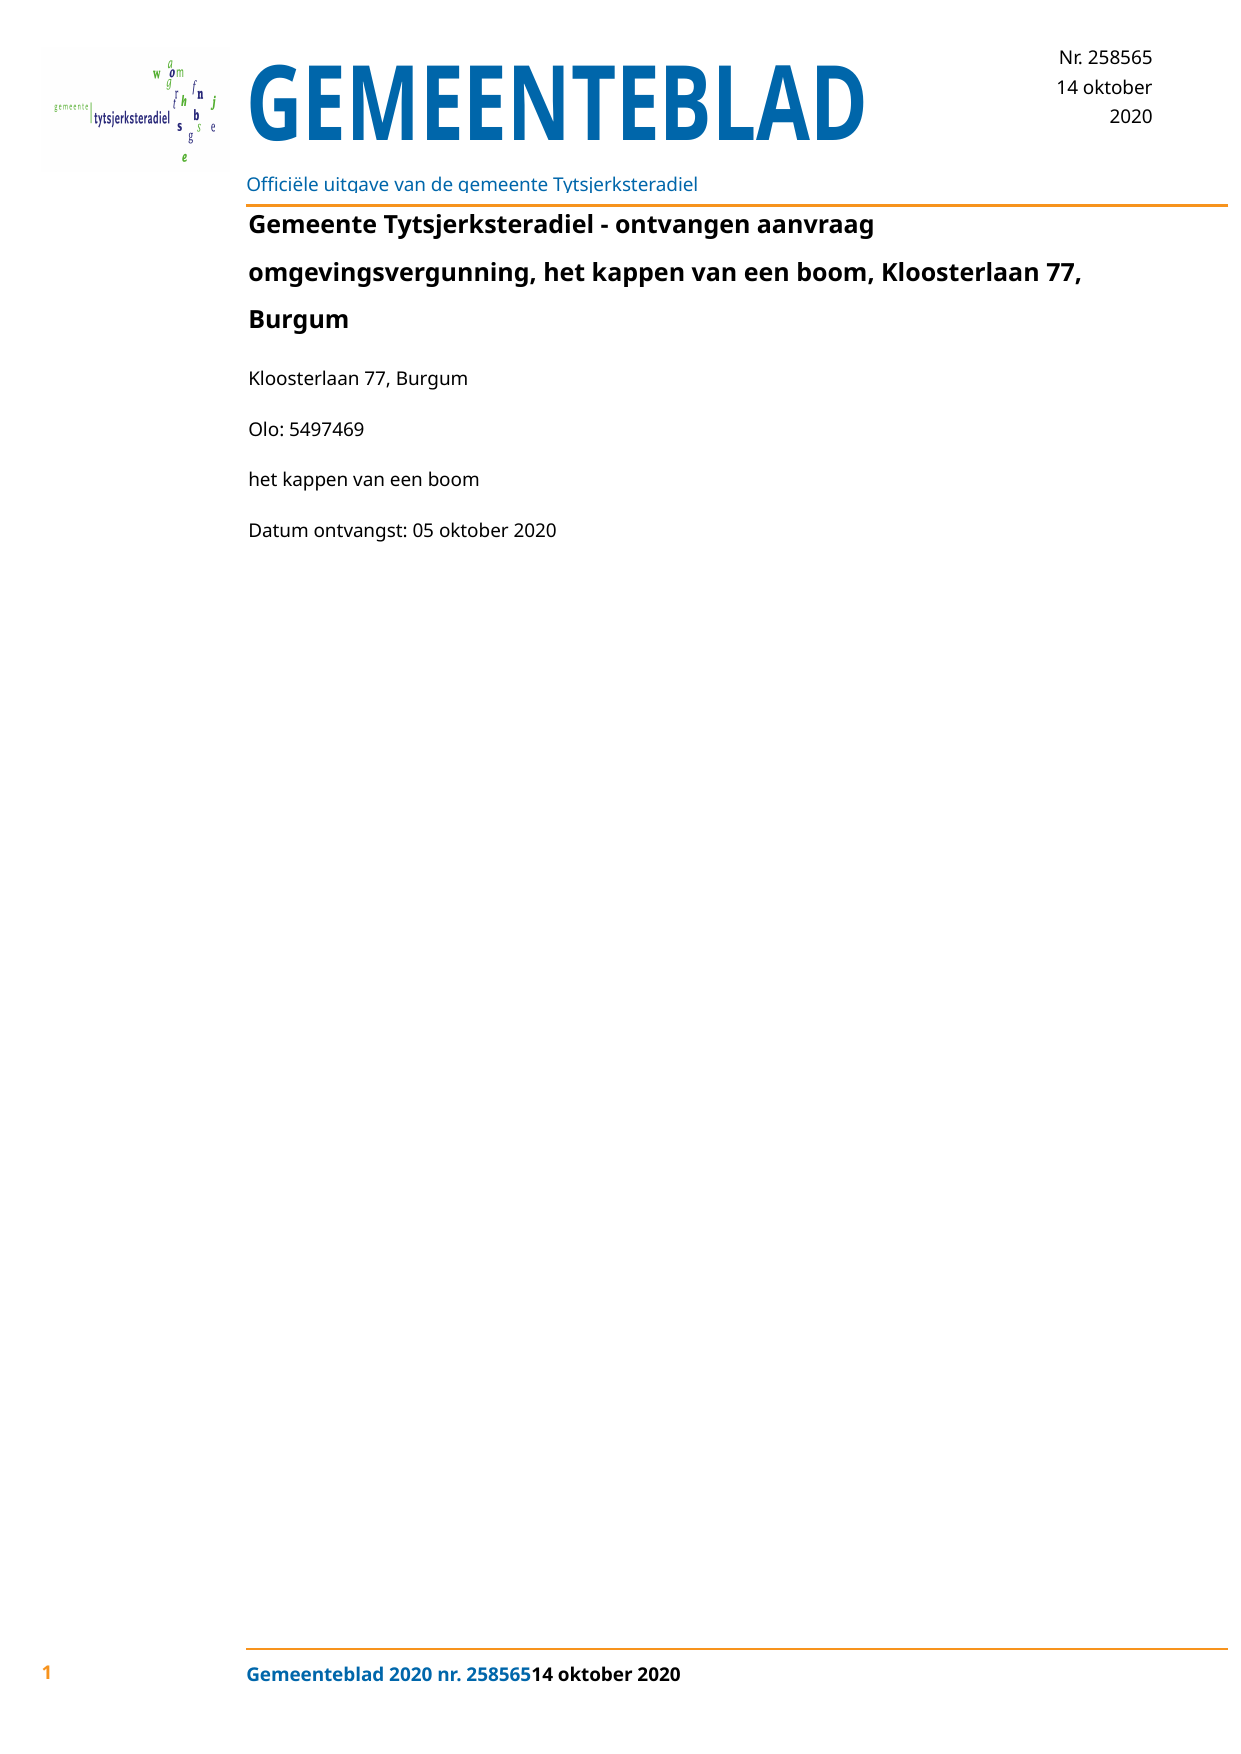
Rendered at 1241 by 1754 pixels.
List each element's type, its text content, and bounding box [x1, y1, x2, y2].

text Kloosterlaan 77, Burgum [248, 366, 1152, 391]
text Gemeente Tytsjerksteradiel - ontvangen aanvraag omgevingsvergunning, het kappen van een boom, Kloosterlaan 77, Burgum [248, 207, 1152, 336]
text Olo: 5497469 [248, 416, 1152, 442]
picture [41, 47, 231, 172]
text Datum ontvangst: 05 oktober 2020 [248, 517, 1152, 542]
text het kappen van een boom [248, 466, 1152, 492]
